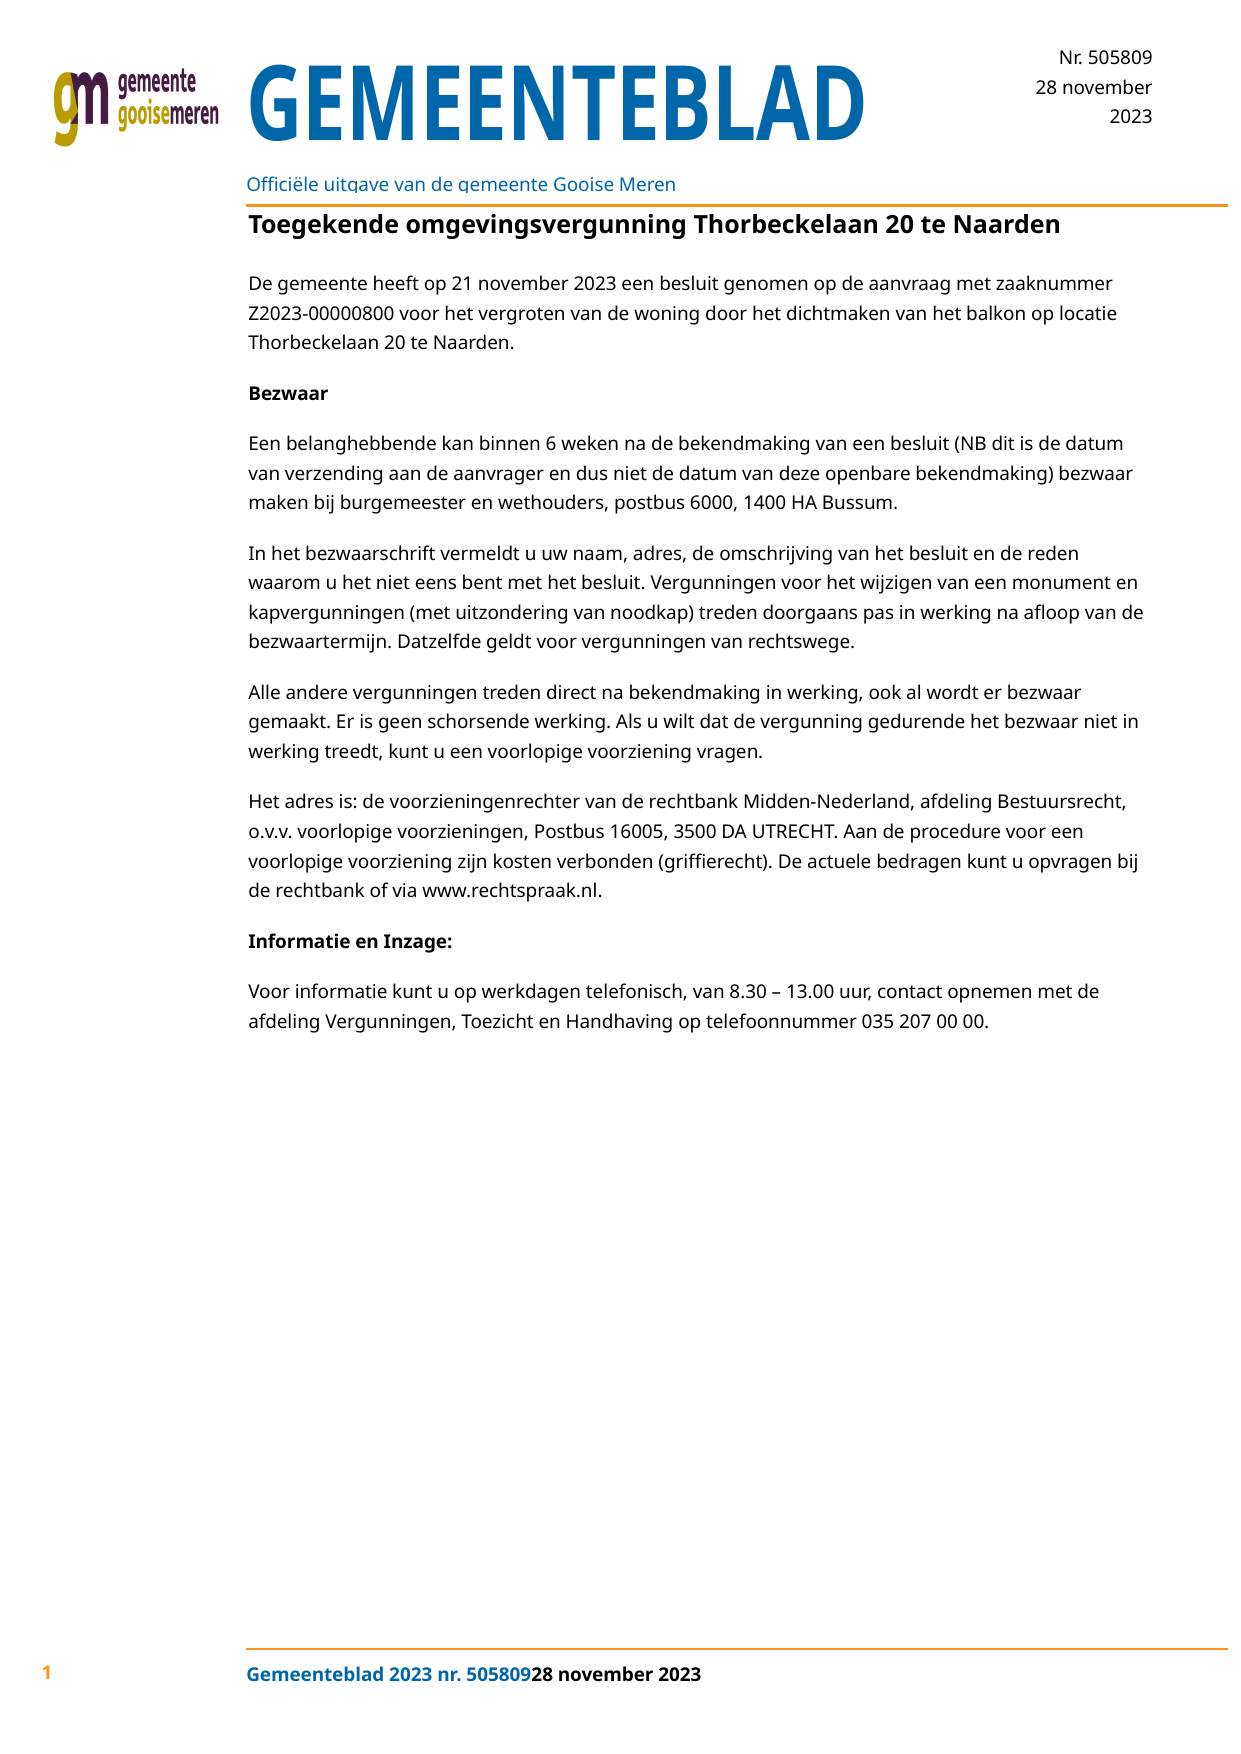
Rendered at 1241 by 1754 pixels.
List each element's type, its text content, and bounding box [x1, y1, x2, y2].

text Informatie en Inzage: [248, 928, 1152, 953]
text Een belanghebbende kan binnen 6 weken na de bekendmaking van een besluit (NB dit is de datum van verzending aan de aanvrager en dus niet de datum van deze openbare bekendmaking) bezwaar maken bij burgemeester en wethouders, postbus 6000, 1400 HA Bussum. [248, 430, 1152, 515]
picture [41, 47, 231, 172]
text In het bezwaarschrift vermeldt u uw naam, adres, de omschrijving van het besluit en de reden waarom u het niet eens bent met het besluit. Vergunningen voor het wijzigen van een monument en kapvergunningen (met uitzondering van noodkap) treden doorgaans pas in werking na afloop van de bezwaartermijn. Datzelfde geldt voor vergunningen van rechtswege. [248, 540, 1152, 654]
text Voor informatie kunt u op werkdagen telefonisch, van 8.30 – 13.00 uur, contact opnemen met de afdeling Vergunningen, Toezicht en Handhaving op telefoonnummer 035 207 00 00. [248, 978, 1152, 1033]
text De gemeente heeft op 21 november 2023 een besluit genomen op de aanvraag met zaaknummer Z2023-00000800 voor het vergroten van de woning door het dichtmaken van het balkon op locatie Thorbeckelaan 20 te Naarden. [248, 270, 1152, 355]
text Het adres is: de voorzieningenrechter van de rechtbank Midden-Nederland, afdeling Bestuursrecht, o.v.v. voorlopige voorzieningen, Postbus 16005, 3500 DA UTRECHT. Aan de procedure voor een voorlopige voorziening zijn kosten verbonden (griffierecht). De actuele bedragen kunt u opvragen bij de rechtbank of via www.rechtspraak.nl. [248, 789, 1152, 903]
text Alle andere vergunningen treden direct na bekendmaking in werking, ook al wordt er bezwaar gemaakt. Er is geen schorsende werking. Als u wilt dat de vergunning gedurende het bezwaar niet in werking treedt, kunt u een voorlopige voorziening vragen. [248, 679, 1152, 764]
text Toegekende omgevingsvergunning Thorbeckelaan 20 te Naarden [248, 207, 1152, 241]
text Bezwaar [248, 380, 1152, 406]
